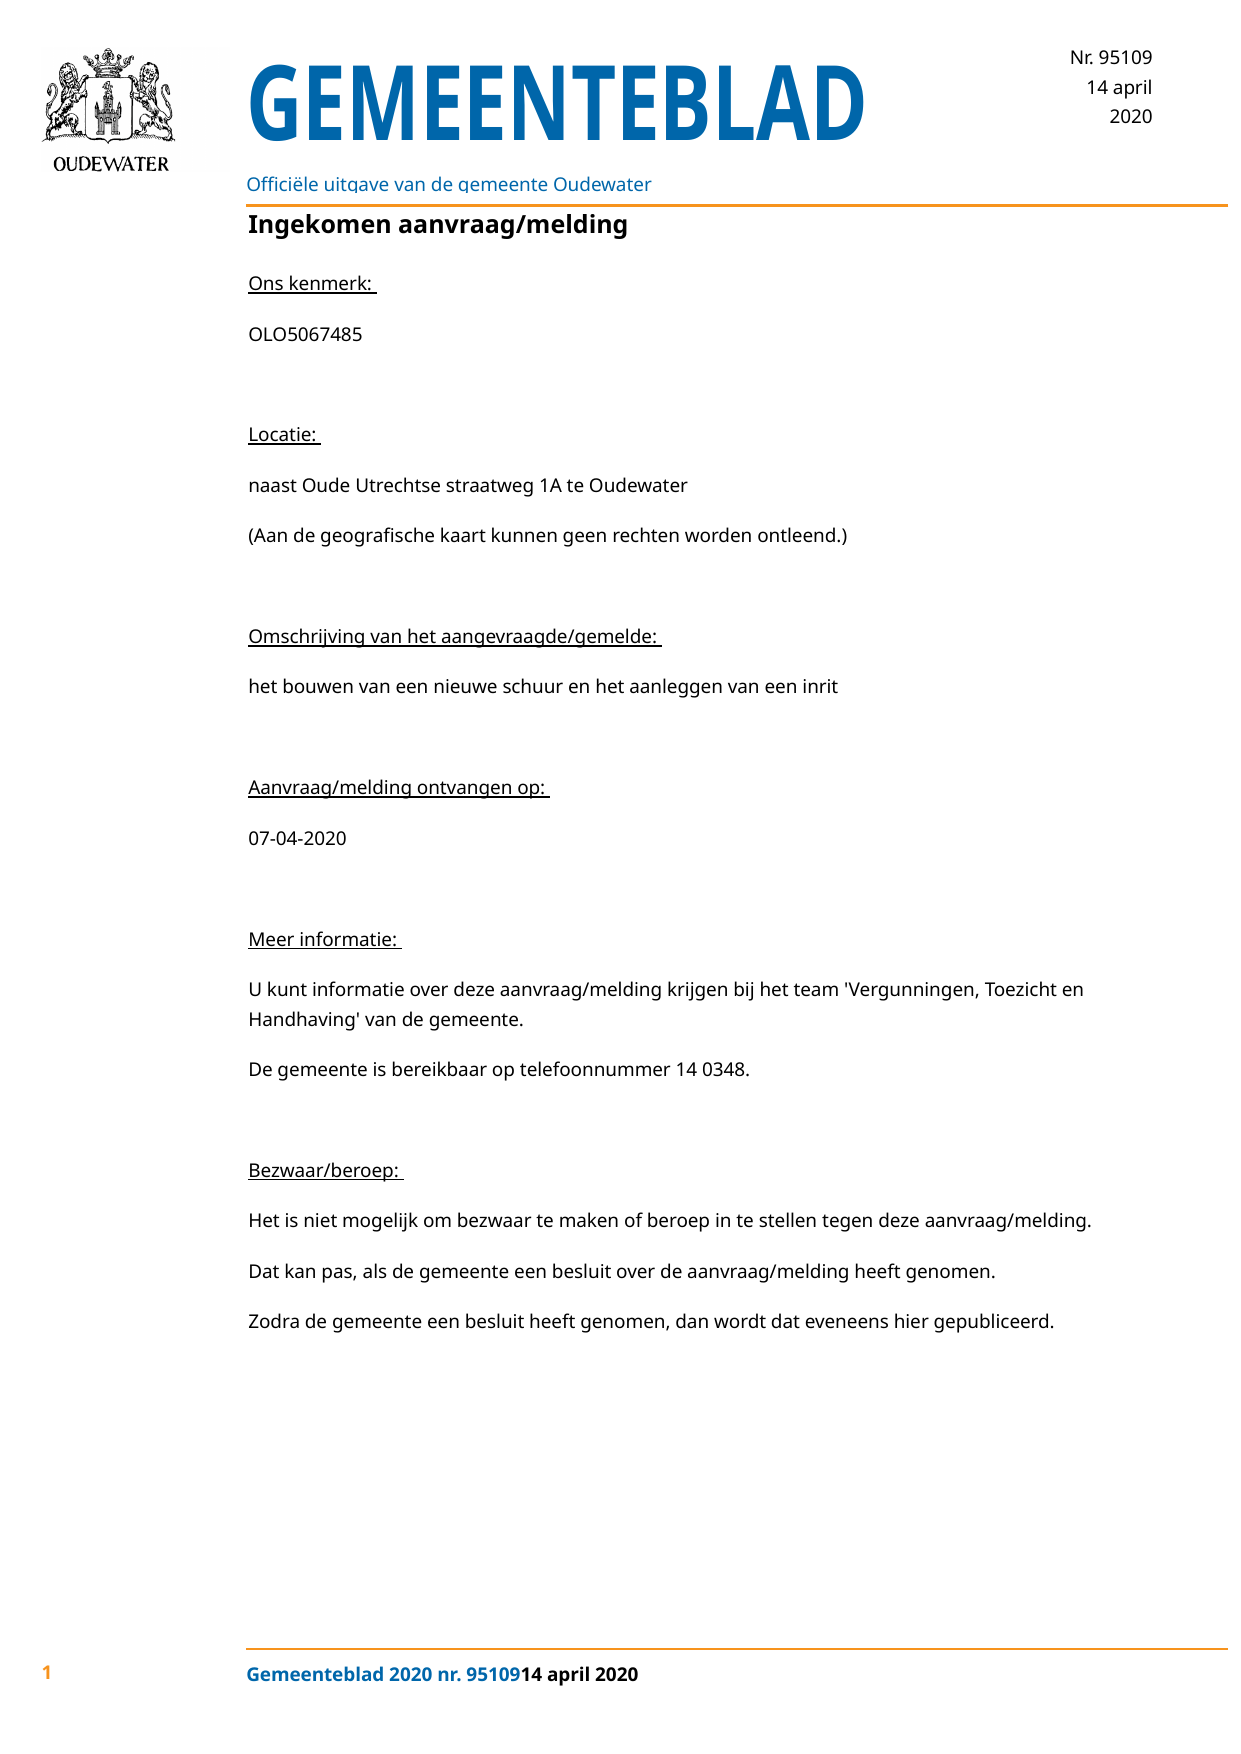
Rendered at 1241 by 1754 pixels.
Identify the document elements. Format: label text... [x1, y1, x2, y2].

text Het is niet mogelijk om bezwaar te maken of beroep in te stellen tegen deze aanvraag/melding. [248, 1207, 1152, 1233]
text Bezwaar/beroep: [248, 1157, 1152, 1183]
text Dat kan pas, als de gemeente een besluit over de aanvraag/melding heeft genomen. [248, 1258, 1152, 1283]
text Zodra de gemeente een besluit heeft genomen, dan wordt dat eveneens hier gepubliceerd. [248, 1308, 1152, 1334]
text Meer informatie: [248, 926, 1152, 951]
text Omschrijving van het aangevraagde/gemelde: [248, 623, 1152, 649]
text (Aan de geografische kaart kunnen geen rechten worden ontleend.) [248, 522, 1152, 548]
text het bouwen van een nieuwe schuur en het aanleggen van een inrit [248, 674, 1152, 699]
text naast Oude Utrechtse straatweg 1A te Oudewater [248, 472, 1152, 498]
text U kunt informatie over deze aanvraag/melding krijgen bij het team 'Vergunningen, Toezicht en Handhaving' van de gemeente. [248, 976, 1152, 1031]
text De gemeente is bereikbaar op telefoonnummer 14 0348. [248, 1056, 1152, 1082]
text Locatie: [248, 422, 1152, 447]
text OLO5067485 [248, 321, 1152, 346]
text 07-04-2020 [248, 825, 1152, 851]
picture [41, 47, 231, 172]
text Aanvraag/melding ontvangen op: [248, 774, 1152, 800]
text Ons kenmerk: [248, 270, 1152, 296]
text Ingekomen aanvraag/melding [248, 207, 1152, 241]
